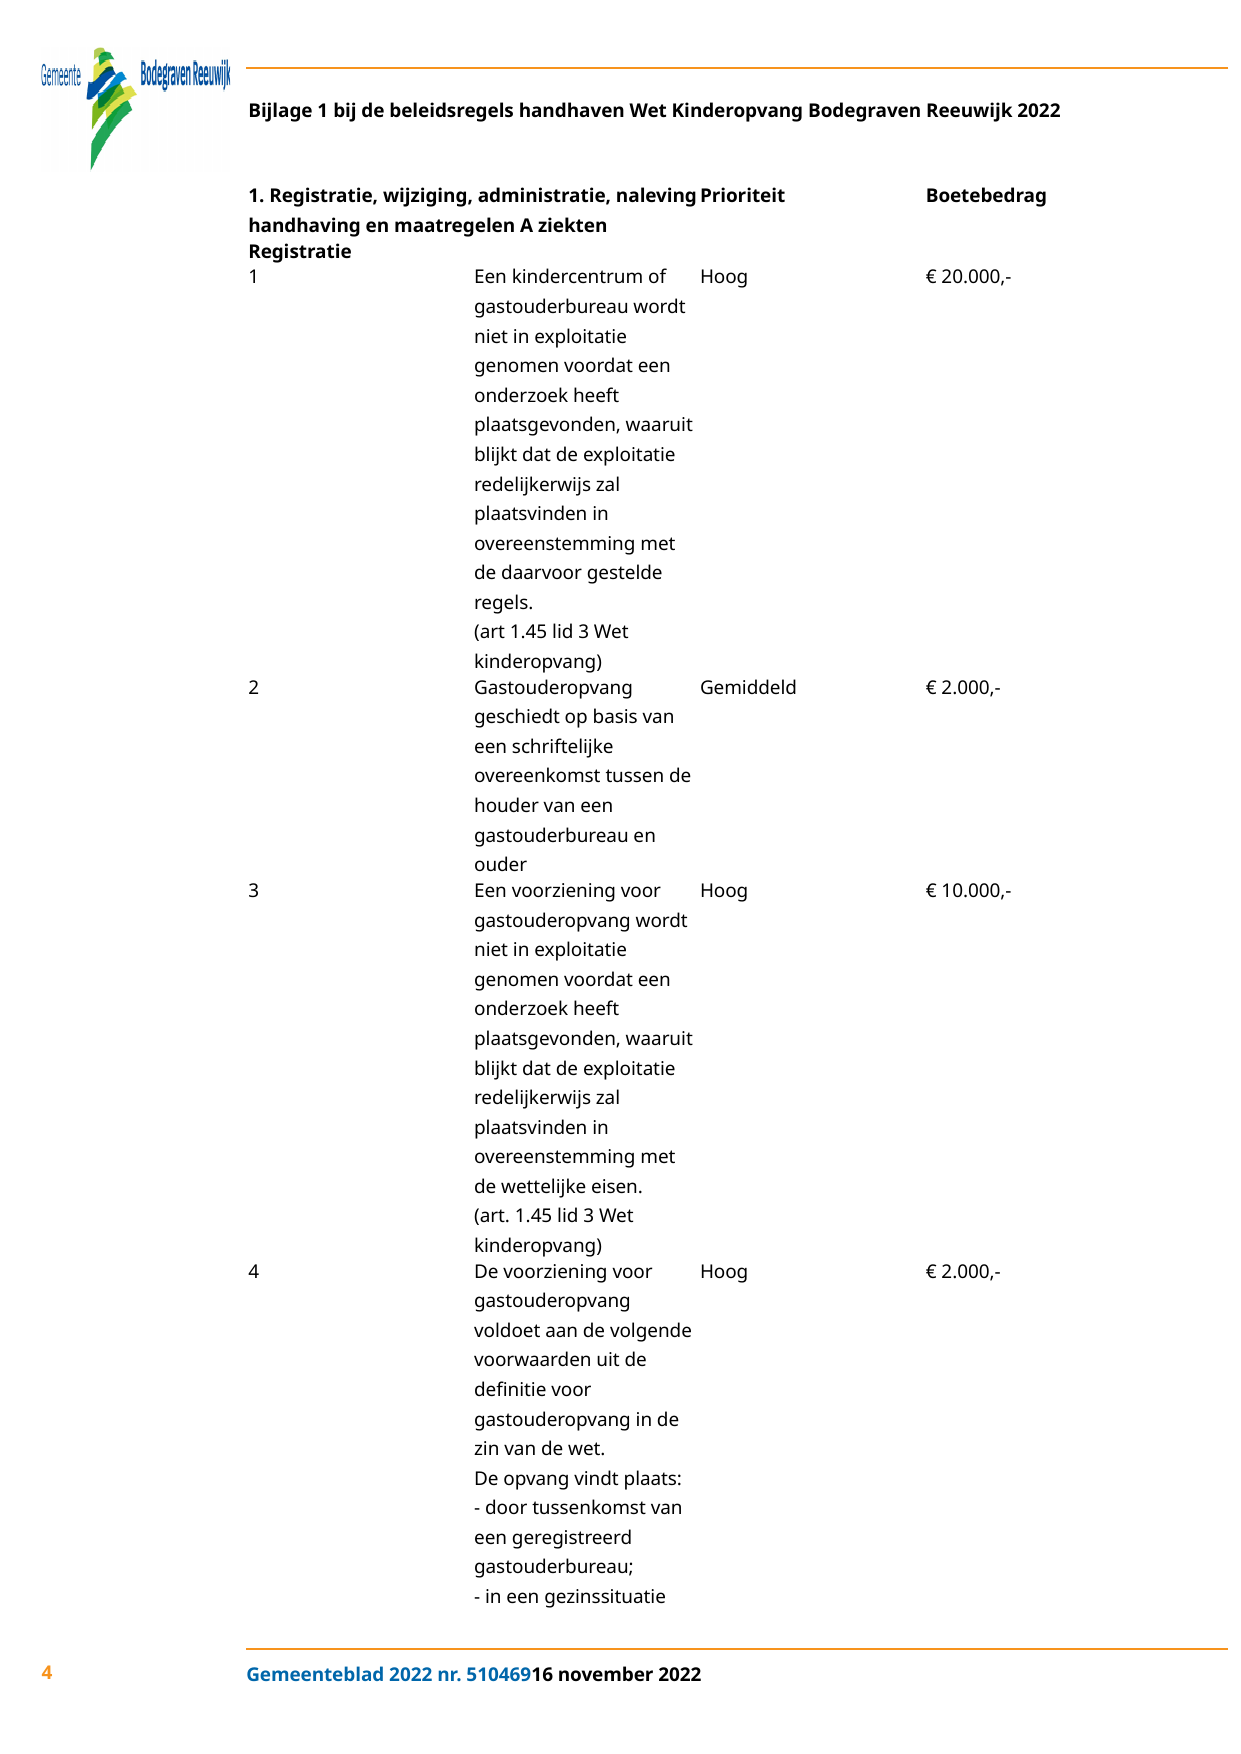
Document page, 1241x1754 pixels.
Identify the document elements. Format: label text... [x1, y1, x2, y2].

table_cell De voorziening voor gastouderopvang voldoet aan de volgende voorwaarden uit de definitie voor gastouderopvang in de zin van de wet. De opvang vindt plaats: - door tussenkomst van een geregistreerd gastouderbureau; - in een gezinssituatie [474, 1258, 700, 1609]
table_header Prioriteit [700, 183, 926, 238]
table_cell [700, 238, 926, 264]
table_cell € 2.000,- [926, 674, 1152, 877]
table_header 1. Registratie, wijziging, administratie, naleving handhaving en maatregelen A ziekten [248, 183, 700, 238]
table_cell Hoog [700, 877, 926, 1258]
table_cell 4 [248, 1258, 474, 1609]
table_cell Gastouderopvang geschiedt op basis van een schriftelijke overeenkomst tussen de houder van een gastouderbureau en ouder [474, 674, 700, 877]
table_cell Een voorziening voor gastouderopvang wordt niet in exploitatie genomen voordat een onderzoek heeft plaatsgevonden, waaruit blijkt dat de exploitatie redelijkerwijs zal plaatsvinden in overeenstemming met de wettelijke eisen. (art. 1.45 lid 3 Wet kinderopvang) [474, 877, 700, 1258]
table_cell 2 [248, 674, 474, 877]
table_cell 3 [248, 877, 474, 1258]
text Bijlage 1 bij de beleidsregels handhaven Wet Kinderopvang Bodegraven Reeuwijk 2022 [248, 95, 1152, 123]
table_header Boetebedrag [926, 183, 1152, 238]
table_cell [926, 238, 1152, 264]
table_cell Hoog [700, 1258, 926, 1609]
table_cell Een kindercentrum of gastouderbureau wordt niet in exploitatie genomen voordat een onderzoek heeft plaatsgevonden, waaruit blijkt dat de exploitatie redelijkerwijs zal plaatsvinden in overeenstemming met de daarvoor gestelde regels. (art 1.45 lid 3 Wet kinderopvang) [474, 264, 700, 674]
table_cell Gemiddeld [700, 674, 926, 877]
picture [41, 47, 231, 172]
table_cell Hoog [700, 264, 926, 674]
table_cell € 10.000,- [926, 877, 1152, 1258]
table_cell Registratie [248, 238, 700, 264]
table_cell € 20.000,- [926, 264, 1152, 674]
table_cell € 2.000,- [926, 1258, 1152, 1609]
table_cell 1 [248, 264, 474, 674]
